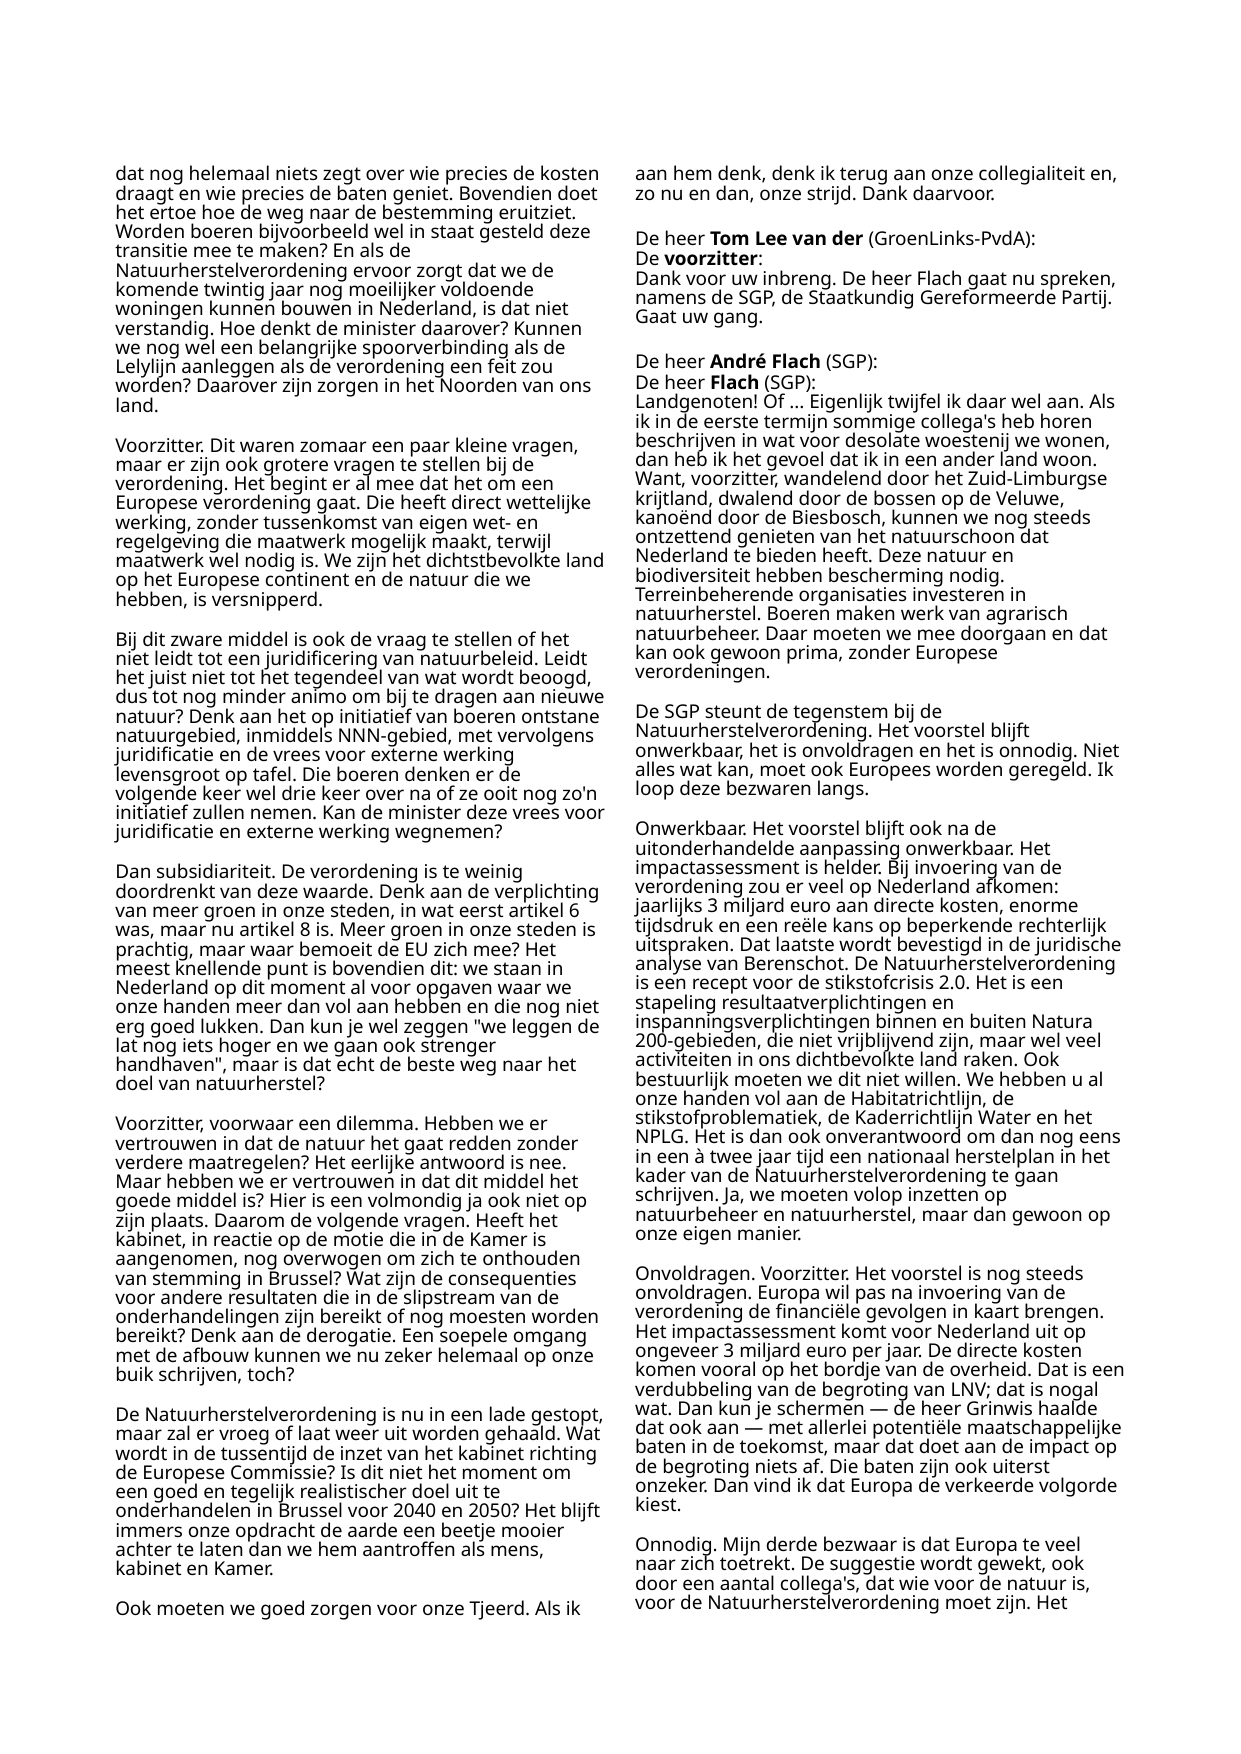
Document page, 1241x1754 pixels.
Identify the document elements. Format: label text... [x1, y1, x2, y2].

text De SGP steunt de tegenstem bij de Natuurherstelverordening. Het voorstel blijft onwerkbaar, het is onvoldragen en het is onnodig. Niet alles wat kan, moet ook Europees worden geregeld. Ik loop deze bezwaren langs. [635, 703, 1125, 799]
text dat nog helemaal niets zegt over wie precies de kosten draagt en wie precies de baten geniet. Bovendien doet het ertoe hoe de weg naar de bestemming eruitziet. Worden boeren bijvoorbeeld wel in staat gesteld deze transitie mee te maken? En als de Natuurherstelverordening ervoor zorgt dat we de komende twintig jaar nog moeilijker voldoende woningen kunnen bouwen in Nederland, is dat niet verstandig. Hoe denkt de minister daarover? Kunnen we nog wel een belangrijke spoorverbinding als de Lelylijn aanleggen als de verordening een feit zou worden? Daarover zijn zorgen in het Noorden van ons land. [115, 165, 605, 416]
text Voorzitter, voorwaar een dilemma. Hebben we er vertrouwen in dat de natuur het gaat redden zonder verdere maatregelen? Het eerlijke antwoord is nee. Maar hebben we er vertrouwen in dat dit middel het goede middel is? Hier is een volmondig ja ook niet op zijn plaats. Daarom de volgende vragen. Heeft het kabinet, in reactie op de motie die in de Kamer is aangenomen, nog overwogen om zich te onthouden van stemming in Brussel? Wat zijn de consequenties voor andere resultaten die in de slipstream van de onderhandelingen zijn bereikt of nog moesten worden bereikt? Denk aan de derogatie. Een soepele omgang met de afbouw kunnen we nu zeker helemaal op onze buik schrijven, toch? [115, 1115, 605, 1385]
text Dank voor uw inbreng. De heer Flach gaat nu spreken, namens de SGP, de Staatkundig Gereformeerde Partij. Gaat uw gang. [635, 270, 1125, 327]
text Onwerkbaar. Het voorstel blijft ook na de uitonderhandelde aanpassing onwerkbaar. Het impactassessment is helder. Bij invoering van de verordening zou er veel op Nederland afkomen: jaarlijks 3 miljard euro aan directe kosten, enorme tijdsdruk en een reële kans op beperkende rechterlijk uitspraken. Dat laatste wordt bevestigd in de juridische analyse van Berenschot. De Natuurherstelverordening is een recept voor de stikstofcrisis 2.0. Het is een stapeling resultaatverplichtingen en inspanningsverplichtingen binnen en buiten Natura 200-gebieden, die niet vrijblijvend zijn, maar wel veel activiteiten in ons dichtbevolkte land raken. Ook bestuurlijk moeten we dit niet willen. We hebben u al onze handen vol aan de Habitatrichtlijn, de stikstofproblematiek, de Kaderrichtlijn Water en het NPLG. Het is dan ook onverantwoord om dan nog eens in een à twee jaar tijd een nationaal herstelplan in het kader van de Natuurherstelverordening te gaan schrijven. Ja, we moeten volop inzetten op natuurbeheer en natuurherstel, maar dan gewoon op onze eigen manier. [635, 820, 1125, 1244]
text De heer André Flach (SGP): [635, 348, 1125, 374]
text Ook moeten we goed zorgen voor onze Tjeerd. Als ik [115, 1600, 605, 1619]
text Onvoldragen. Voorzitter. Het voorstel is nog steeds onvoldragen. Europa wil pas na invoering van de verordening de financiële gevolgen in kaart brengen. Het impactassessment komt voor Nederland uit op ongeveer 3 miljard euro per jaar. De directe kosten komen vooral op het bordje van de overheid. Dat is een verdubbeling van de begroting van LNV; dat is nogal wat. Dan kun je schermen — de heer Grinwis haalde dat ook aan — met allerlei potentiële maatschappelijke baten in de toekomst, maar dat doet aan de impact op de begroting niets af. Die baten zijn ook uiterst onzeker. Dan vind ik dat Europa de verkeerde volgorde kiest. [635, 1265, 1125, 1515]
text De heer Flach (SGP): [635, 374, 1125, 393]
text Landgenoten! Of ... Eigenlijk twijfel ik daar wel aan. Als ik in de eerste termijn sommige collega's heb horen beschrijven in wat voor desolate woestenij we wonen, dan heb ik het gevoel dat ik in een ander land woon. Want, voorzitter, wandelend door het Zuid-Limburgse krijtland, dwalend door de bossen op de Veluwe, kanoënd door de Biesbosch, kunnen we nog steeds ontzettend genieten van het natuurschoon dat Nederland te bieden heeft. Deze natuur en biodiversiteit hebben bescherming nodig. Terreinbeherende organisaties investeren in natuurherstel. Boeren maken werk van agrarisch natuurbeheer. Daar moeten we mee doorgaan en dat kan ook gewoon prima, zonder Europese verordeningen. [635, 393, 1125, 682]
text Dan subsidiariteit. De verordening is te weinig doordrenkt van deze waarde. Denk aan de verplichting van meer groen in onze steden, in wat eerst artikel 6 was, maar nu artikel 8 is. Meer groen in onze steden is prachtig, maar waar bemoeit de EU zich mee? Het meest knellende punt is bovendien dit: we staan in Nederland op dit moment al voor opgaven waar we onze handen meer dan vol aan hebben en die nog niet erg goed lukken. Dan kun je wel zeggen "we leggen de lat nog iets hoger en we gaan ook strenger handhaven", maar is dat echt de beste weg naar het doel van natuurherstel? [115, 863, 605, 1095]
text De heer Tom Lee van der (GroenLinks-PvdA): [635, 225, 1125, 250]
text aan hem denk, denk ik terug aan onze collegialiteit en, zo nu en dan, onze strijd. Dank daarvoor. [635, 165, 1125, 204]
text Onnodig. Mijn derde bezwaar is dat Europa te veel naar zich toetrekt. De suggestie wordt gewekt, ook door een aantal collega's, dat wie voor de natuur is, voor de Natuurherstelverordening moet zijn. Het [635, 1536, 1125, 1613]
text Voorzitter. Dit waren zomaar een paar kleine vragen, maar er zijn ook grotere vragen te stellen bij de verordening. Het begint er al mee dat het om een Europese verordening gaat. Die heeft direct wettelijke werking, zonder tussenkomst van eigen wet- en regelgeving die maatwerk mogelijk maakt, terwijl maatwerk wel nodig is. We zijn het dichtstbevolkte land op het Europese continent en de natuur die we hebben, is versnipperd. [115, 437, 605, 610]
text De Natuurherstelverordening is nu in een lade gestopt, maar zal er vroeg of laat weer uit worden gehaald. Wat wordt in de tussentijd de inzet van het kabinet richting de Europese Commissie? Is dit niet het moment om een goed en tegelijk realistischer doel uit te onderhandelen in Brussel voor 2040 en 2050? Het blijft immers onze opdracht de aarde een beetje mooier achter te laten dan we hem aantroffen als mens, kabinet en Kamer. [115, 1406, 605, 1579]
text De voorzitter: [635, 250, 1125, 270]
text Bij dit zware middel is ook de vraag te stellen of het niet leidt tot een juridificering van natuurbeleid. Leidt het juist niet tot het tegendeel van wat wordt beoogd, dus tot nog minder animo om bij te dragen aan nieuwe natuur? Denk aan het op initiatief van boeren ontstane natuurgebied, inmiddels NNN-gebied, met vervolgens juridificatie en de vrees voor externe werking levensgroot op tafel. Die boeren denken er de volgende keer wel drie keer over na of ze ooit nog zo'n initiatief zullen nemen. Kan de minister deze vrees voor juridificatie en externe werking wegnemen? [115, 631, 605, 843]
